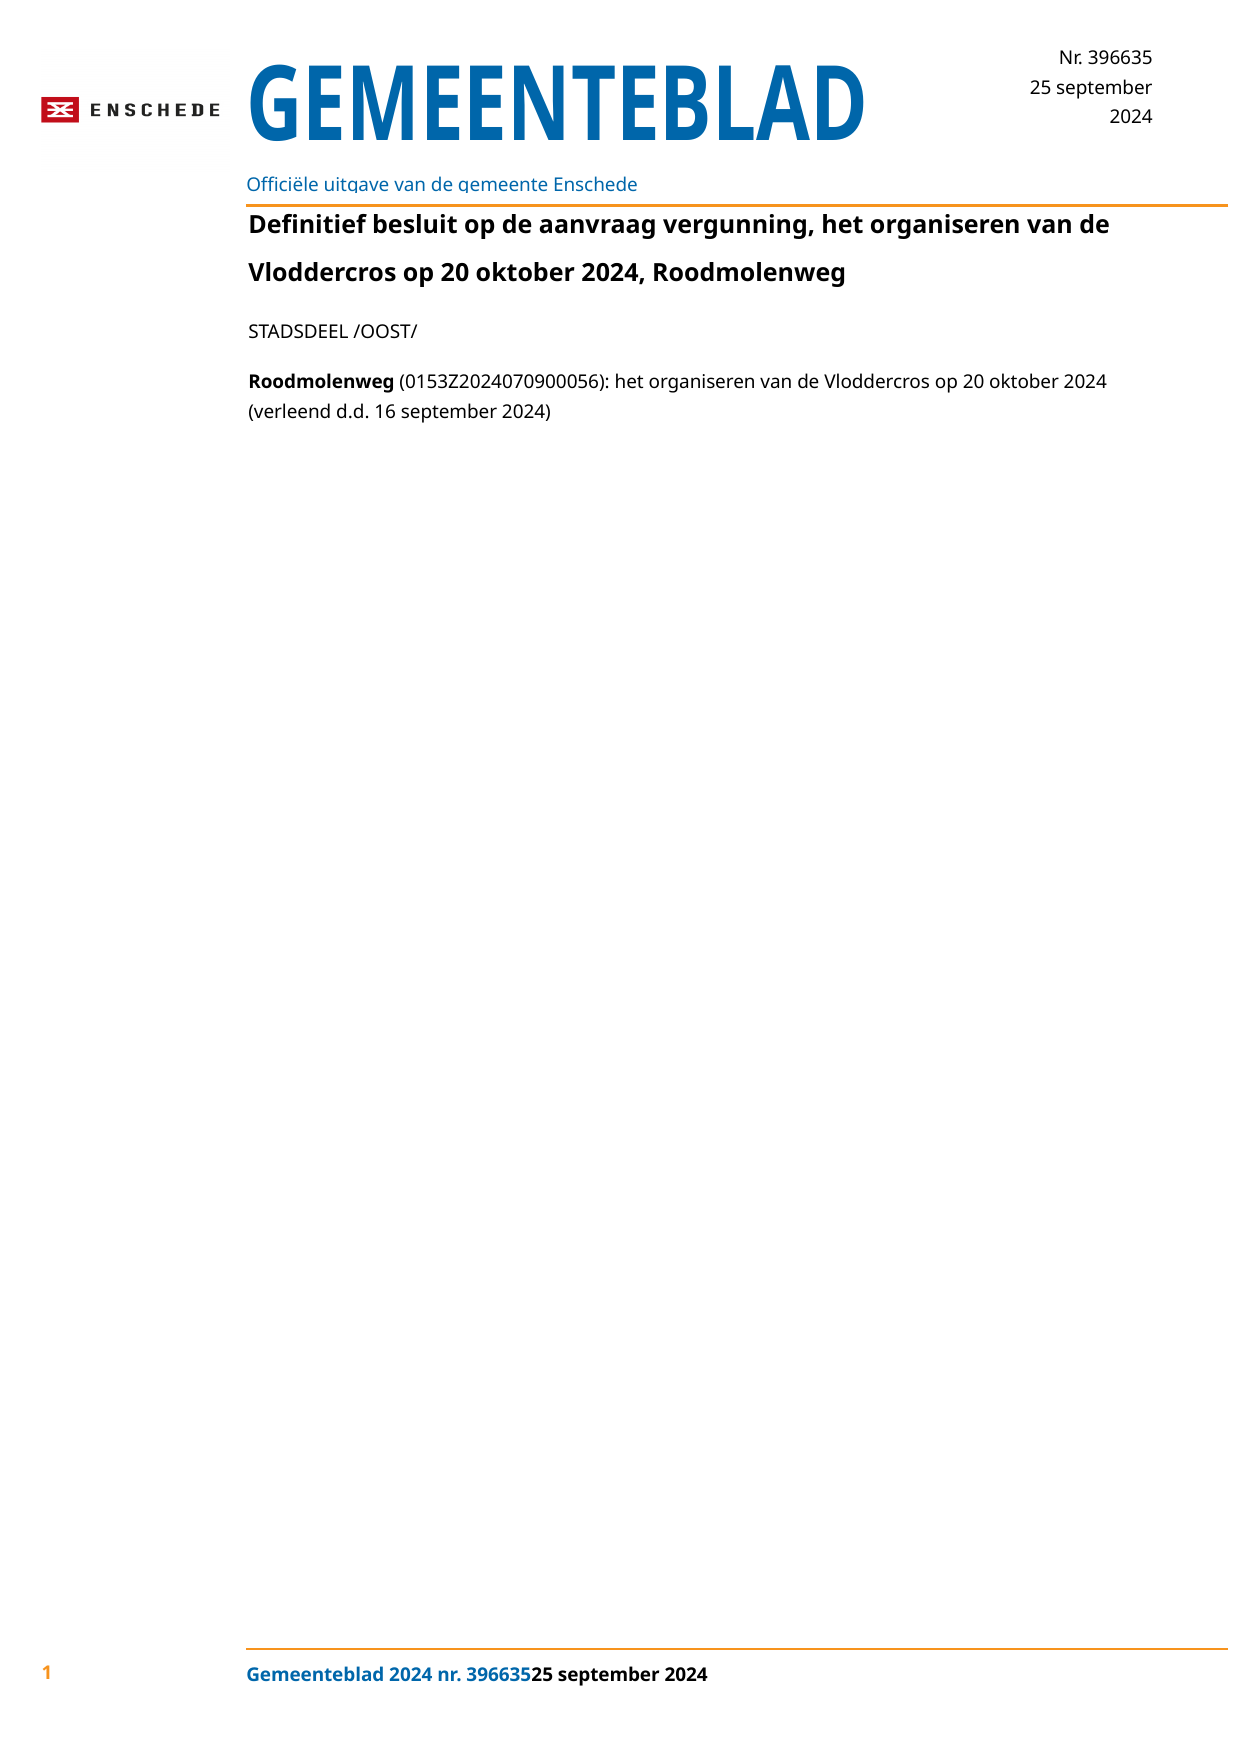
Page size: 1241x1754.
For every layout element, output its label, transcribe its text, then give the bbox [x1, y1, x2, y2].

text Roodmolenweg (0153Z2024070900056): het organiseren van de Vloddercros op 20 oktober 2024 (verleend d.d. 16 september 2024) [248, 368, 1152, 424]
text Definitief besluit op de aanvraag vergunning, het organiseren van de Vloddercros op 20 oktober 2024, Roodmolenweg [248, 207, 1152, 288]
picture [41, 47, 231, 172]
text STADSDEEL /OOST/ [248, 318, 1152, 344]
